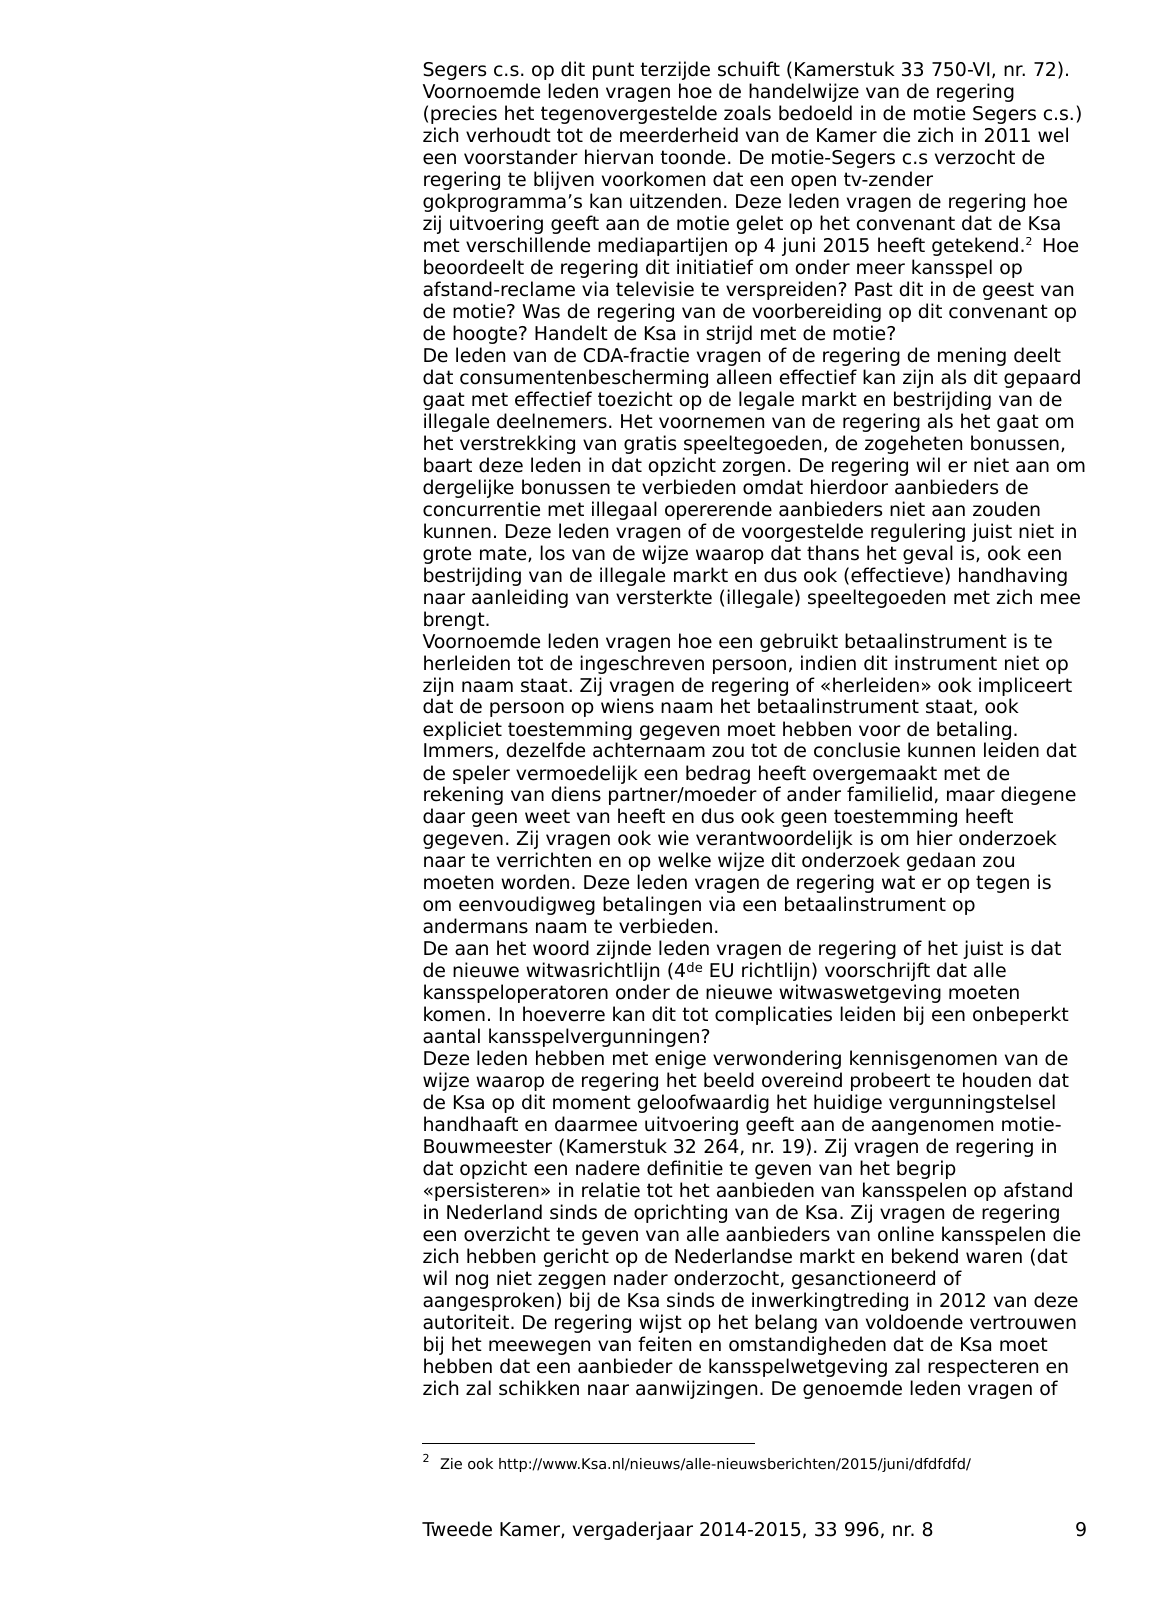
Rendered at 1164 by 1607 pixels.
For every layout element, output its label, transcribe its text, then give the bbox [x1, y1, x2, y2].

text Voornoemde leden vragen hoe een gebruikt betaalinstrument is te herleiden tot de ingeschreven persoon, indien dit instrument niet op zijn naam staat. Zij vragen de regering of «herleiden» ook impliceert dat de persoon op wiens naam het betaalinstrument staat, ook expliciet toestemming gegeven moet hebben voor de betaling. Immers, dezelfde achternaam zou tot de conclusie kunnen leiden dat de speler vermoedelijk een bedrag heeft overgemaakt met de rekening van diens partner/moeder of ander familielid, maar diegene daar geen weet van heeft en dus ook geen toestemming heeft gegeven. Zij vragen ook wie verantwoordelijk is om hier onderzoek naar te verrichten en op welke wijze dit onderzoek gedaan zou moeten worden. Deze leden vragen de regering wat er op tegen is om eenvoudigweg betalingen via een betaalinstrument op andermans naam te verbieden. [422, 631, 1087, 938]
text De aan het woord zijnde leden vragen de regering of het juist is dat de nieuwe witwasrichtlijn (4de EU richtlijn) voorschrijft dat alle kansspeloperatoren onder de nieuwe witwaswetgeving moeten komen. In hoeverre kan dit tot complicaties leiden bij een onbeperkt aantal kansspelvergunningen? [422, 938, 1087, 1048]
text Segers c.s. op dit punt terzijde schuift (Kamerstuk 33 750-VI, nr. 72). Voornoemde leden vragen hoe de handelwijze van de regering (precies het tegenovergestelde zoals bedoeld in de motie Segers c.s.) zich verhoudt tot de meerderheid van de Kamer die zich in 2011 wel een voorstander hiervan toonde. De motie-Segers c.s verzocht de regering te blijven voorkomen dat een open tv-zender gokprogramma’s kan uitzenden. Deze leden vragen de regering hoe zij uitvoering geeft aan de motie gelet op het convenant dat de Ksa met verschillende mediapartijen op 4 juni 2015 heeft getekend. Hoe beoordeelt de regering dit initiatief om onder meer kansspel op afstand-reclame via televisie te verspreiden? Past dit in de geest van de motie? Was de regering van de voorbereiding op dit convenant op de hoogte? Handelt de Ksa in strijd met de motie? [422, 59, 1087, 345]
text Deze leden hebben met enige verwondering kennisgenomen van de wijze waarop de regering het beeld overeind probeert te houden dat de Ksa op dit moment geloofwaardig het huidige vergunningstelsel handhaaft en daarmee uitvoering geeft aan de aangenomen motie-Bouwmeester (Kamerstuk 32 264, nr. 19). Zij vragen de regering in dat opzicht een nadere definitie te geven van het begrip «persisteren» in relatie tot het aanbieden van kansspelen op afstand in Nederland sinds de oprichting van de Ksa. Zij vragen de regering een overzicht te geven van alle aanbieders van online kansspelen die zich hebben gericht op de Nederlandse markt en bekend waren (dat wil nog niet zeggen nader onderzocht, gesanctioneerd of aangesproken) bij de Ksa sinds de inwerkingtreding in 2012 van deze autoriteit. De regering wijst op het belang van voldoende vertrouwen bij het meewegen van feiten en omstandigheden dat de Ksa moet hebben dat een aanbieder de kansspelwetgeving zal respecteren en zich zal schikken naar aanwijzingen. De genoemde leden vragen of [422, 1048, 1087, 1400]
text Zie ook http://www.Ksa.nl/nieuws/alle-nieuwsberichten/2015/juni/dfdfdfd/ [422, 1452, 1087, 1474]
text De leden van de CDA-fractie vragen of de regering de mening deelt dat consumentenbescherming alleen effectief kan zijn als dit gepaard gaat met effectief toezicht op de legale markt en bestrijding van de illegale deelnemers. Het voornemen van de regering als het gaat om het verstrekking van gratis speeltegoeden, de zogeheten bonussen, baart deze leden in dat opzicht zorgen. De regering wil er niet aan om dergelijke bonussen te verbieden omdat hierdoor aanbieders de concurrentie met illegaal opererende aanbieders niet aan zouden kunnen. Deze leden vragen of de voorgestelde regulering juist niet in grote mate, los van de wijze waarop dat thans het geval is, ook een bestrijding van de illegale markt en dus ook (effectieve) handhaving naar aanleiding van versterkte (illegale) speeltegoeden met zich mee brengt. [422, 345, 1087, 631]
